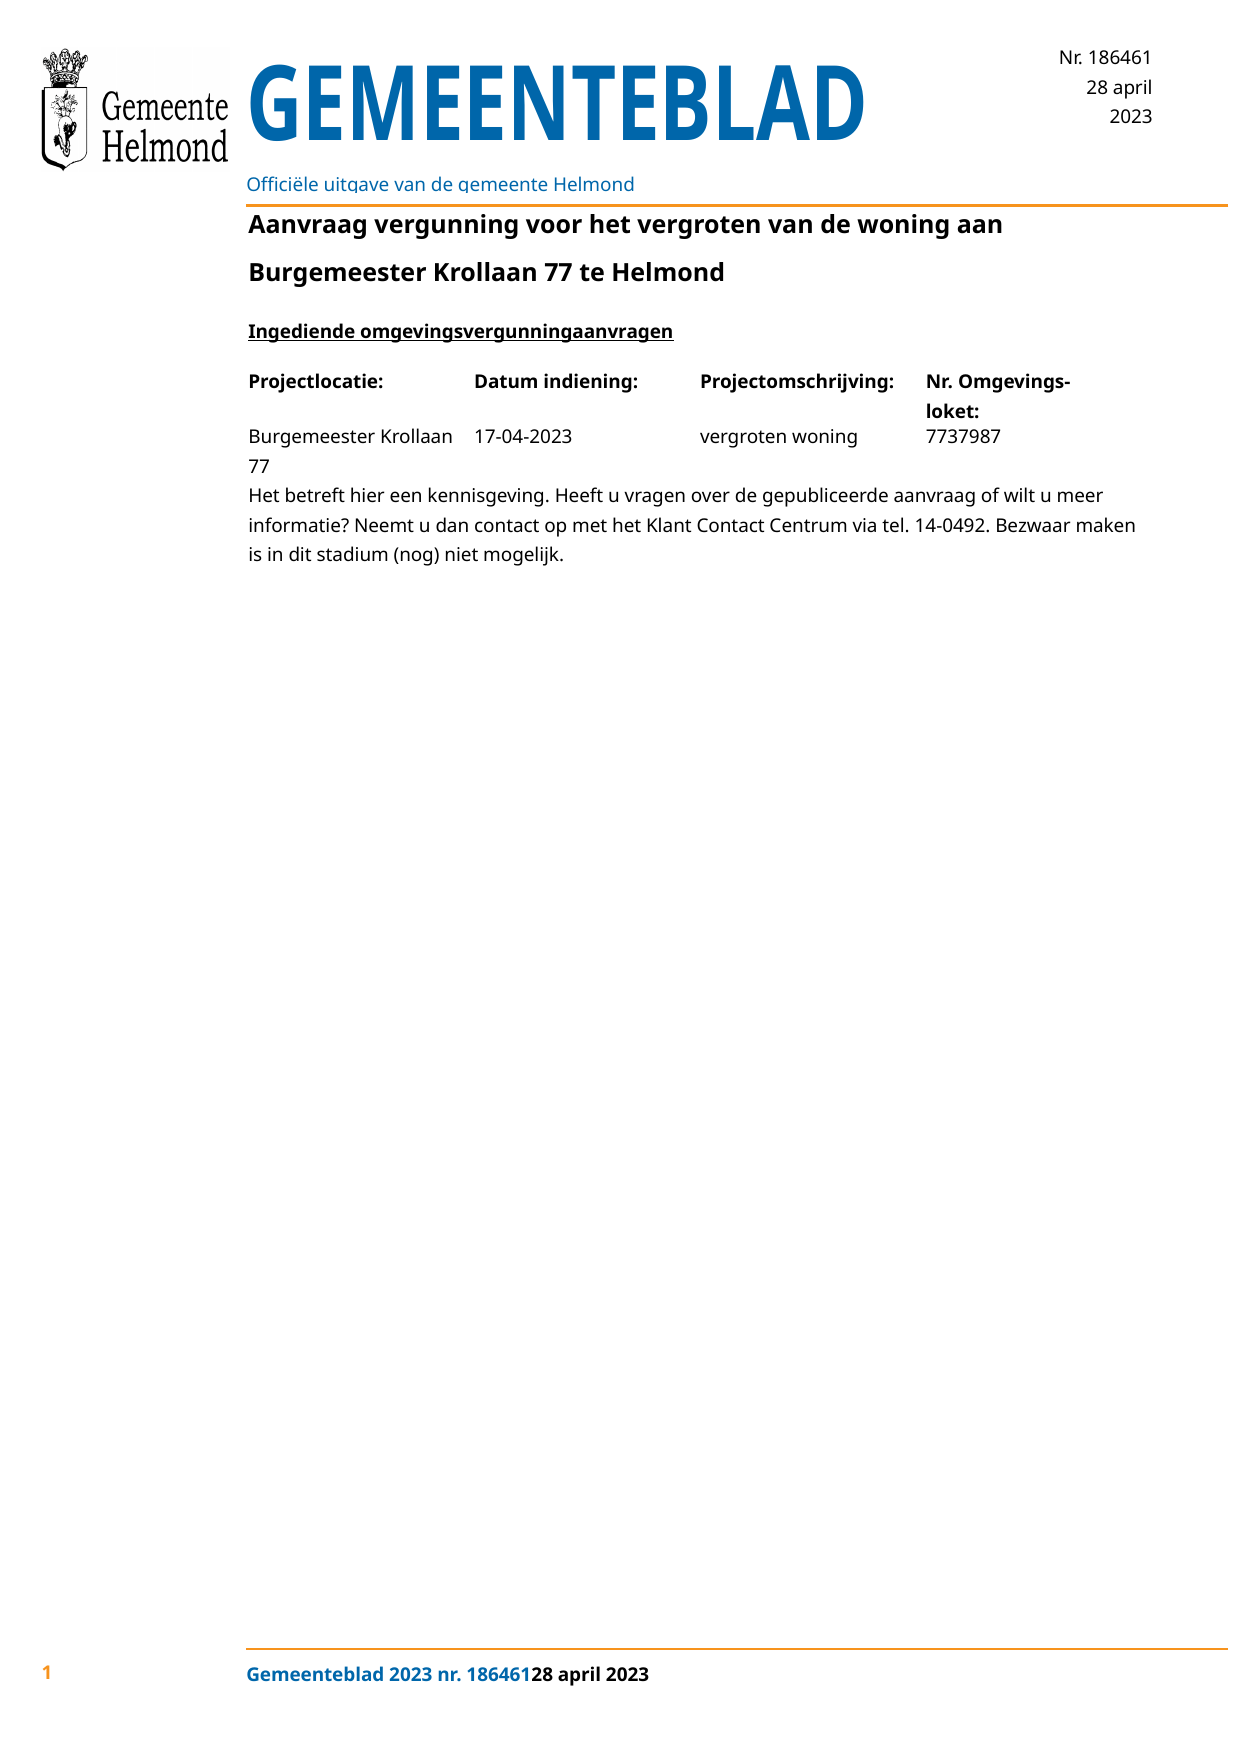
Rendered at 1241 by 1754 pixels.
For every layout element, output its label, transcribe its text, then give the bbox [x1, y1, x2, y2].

table_cell 7737987 [926, 424, 1152, 479]
table_header Projectomschrijving: [700, 369, 926, 424]
table_cell 17-04-2023 [474, 424, 700, 479]
text Ingediende omgevingsvergunningaanvragen [248, 318, 1152, 344]
table_cell vergroten woning [700, 424, 926, 479]
text Het betreft hier een kennisgeving. Heeft u vragen over de gepubliceerde aanvraag of wilt u meer informatie? Neemt u dan contact op met het Klant Contact Centrum via tel. 14-0492. Bezwaar maken is in dit stadium (nog) niet mogelijk. [248, 482, 1152, 567]
table_header Nr. Omgevings- loket: [926, 369, 1152, 424]
table_header Projectlocatie: [248, 369, 474, 424]
text Aanvraag vergunning voor het vergroten van de woning aan Burgemeester Krollaan 77 te Helmond [248, 207, 1152, 288]
table_cell Burgemeester Krollaan 77 [248, 424, 474, 479]
picture [41, 47, 231, 172]
table_header Datum indiening: [474, 369, 700, 424]
